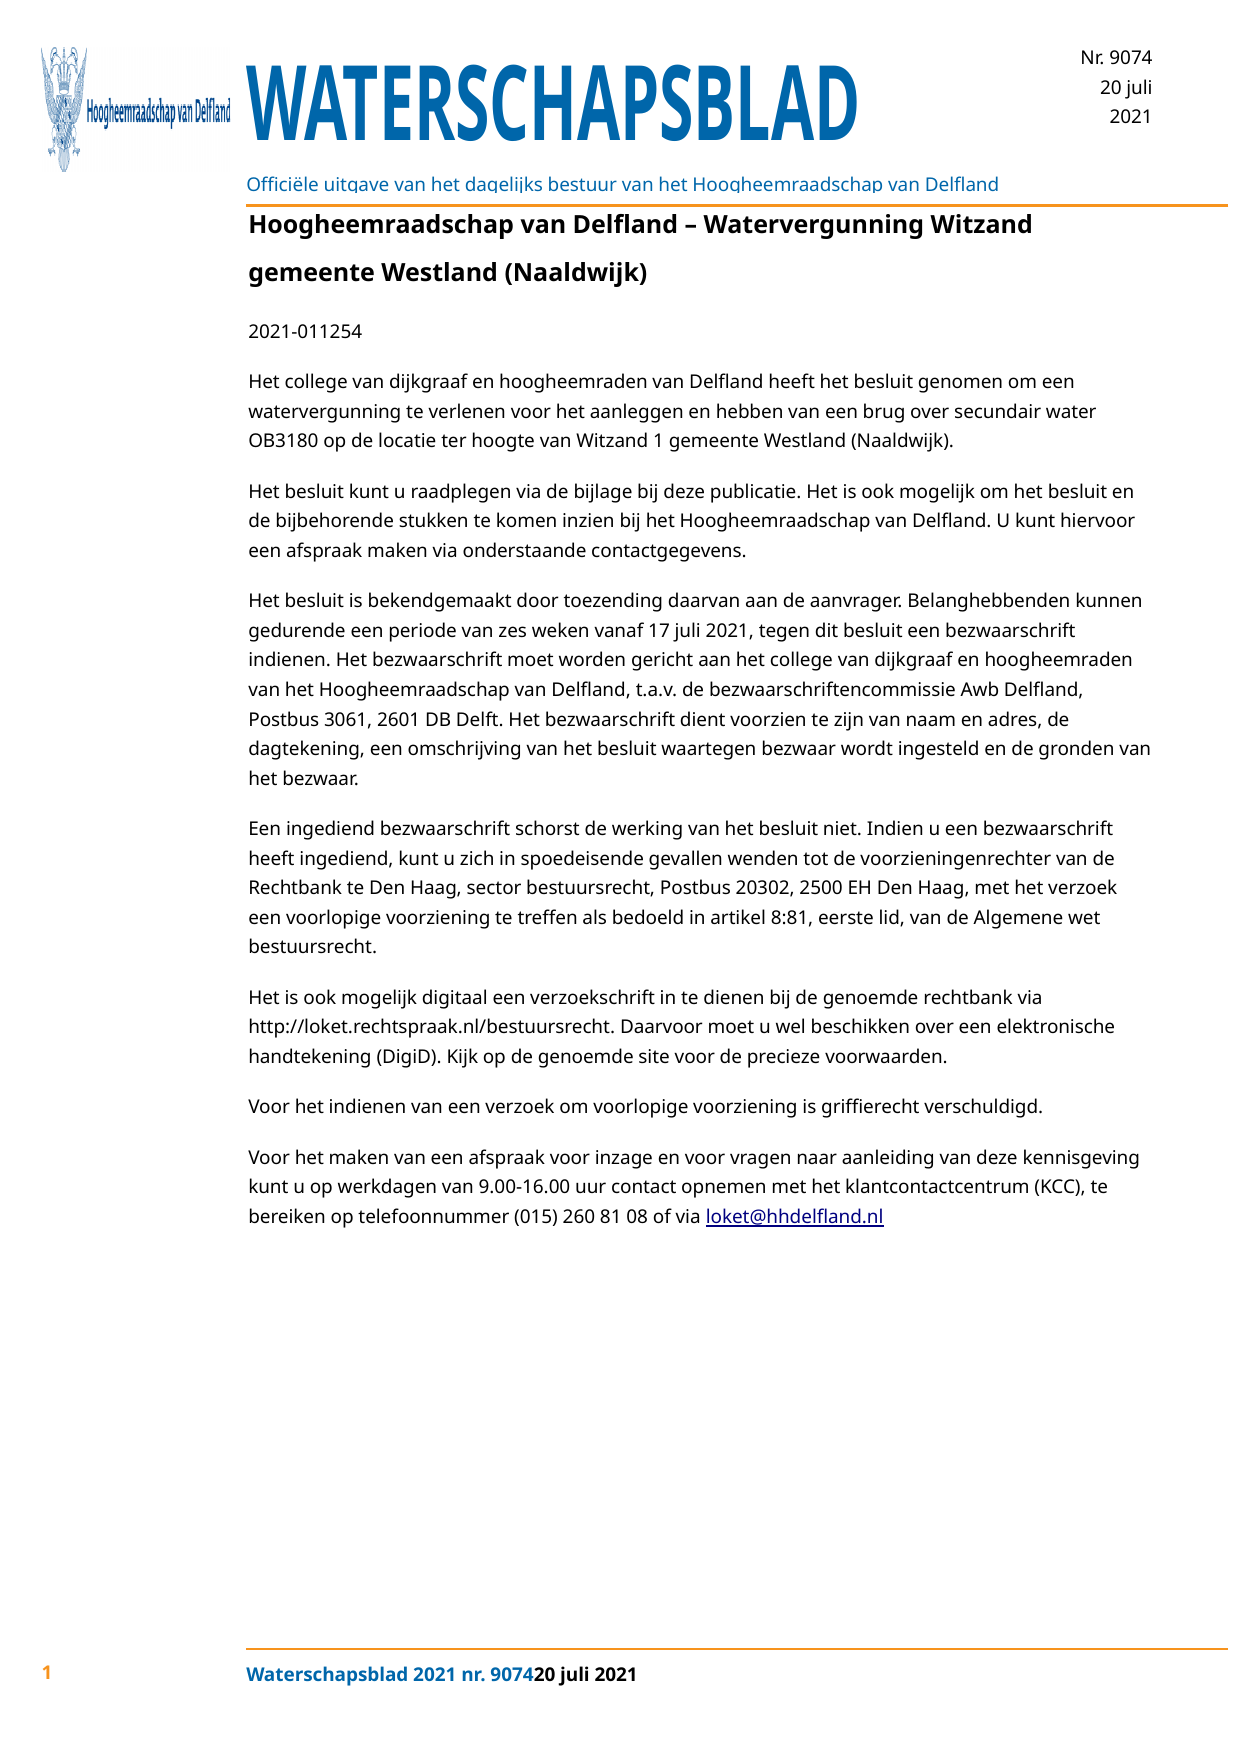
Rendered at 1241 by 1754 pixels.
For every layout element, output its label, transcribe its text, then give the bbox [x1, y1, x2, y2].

text 2021-011254 [248, 318, 1152, 344]
text Het besluit is bekendgemaakt door toezending daarvan aan de aanvrager. Belanghebbenden kunnen gedurende een periode van zes weken vanaf 17 juli 2021, tegen dit besluit een bezwaarschrift indienen. Het bezwaarschrift moet worden gericht aan het college van dijkgraaf en hoogheemraden van het Hoogheemraadschap van Delfland, t.a.v. de bezwaarschriftencommissie Awb Delfland, Postbus 3061, 2601 DB Delft. Het bezwaarschrift dient voorzien te zijn van naam en adres, de dagtekening, een omschrijving van het besluit waartegen bezwaar wordt ingesteld en de gronden van het bezwaar. [248, 587, 1152, 791]
text Voor het maken van een afspraak voor inzage en voor vragen naar aanleiding van deze kennisgeving kunt u op werkdagen van 9.00-16.00 uur contact opnemen met het klantcontactcentrum (KCC), te bereiken op telefoonnummer (015) 260 81 08 of via loket@hhdelfland.nl [248, 1144, 1152, 1229]
text Voor het indienen van een verzoek om voorlopige voorziening is griffierecht verschuldigd. [248, 1094, 1152, 1119]
text Het besluit kunt u raadplegen via de bijlage bij deze publicatie. Het is ook mogelijk om het besluit en de bijbehorende stukken te komen inzien bij het Hoogheemraadschap van Delfland. U kunt hiervoor een afspraak maken via onderstaande contactgegevens. [248, 478, 1152, 563]
text Hoogheemraadschap van Delfland – Watervergunning Witzand gemeente Westland (Naaldwijk) [248, 207, 1152, 288]
text Het is ook mogelijk digitaal een verzoekschrift in te dienen bij de genoemde rechtbank via http://loket.rechtspraak.nl/bestuursrecht. Daarvoor moet u wel beschikken over een elektronische handtekening (DigiD). Kijk op de genoemde site voor de precieze voorwaarden. [248, 984, 1152, 1069]
text Een ingediend bezwaarschrift schorst de werking van het besluit niet. Indien u een bezwaarschrift heeft ingediend, kunt u zich in spoedeisende gevallen wenden tot de voorzieningenrechter van de Rechtbank te Den Haag, sector bestuursrecht, Postbus 20302, 2500 EH Den Haag, met het verzoek een voorlopige voorziening te treffen als bedoeld in artikel 8:81, eerste lid, van de Algemene wet bestuursrecht. [248, 815, 1152, 959]
text Het college van dijkgraaf en hoogheemraden van Delfland heeft het besluit genomen om een watervergunning te verlenen voor het aanleggen en hebben van een brug over secundair water OB3180 op de locatie ter hoogte van Witzand 1 gemeente Westland (Naaldwijk). [248, 368, 1152, 453]
picture [41, 47, 231, 172]
